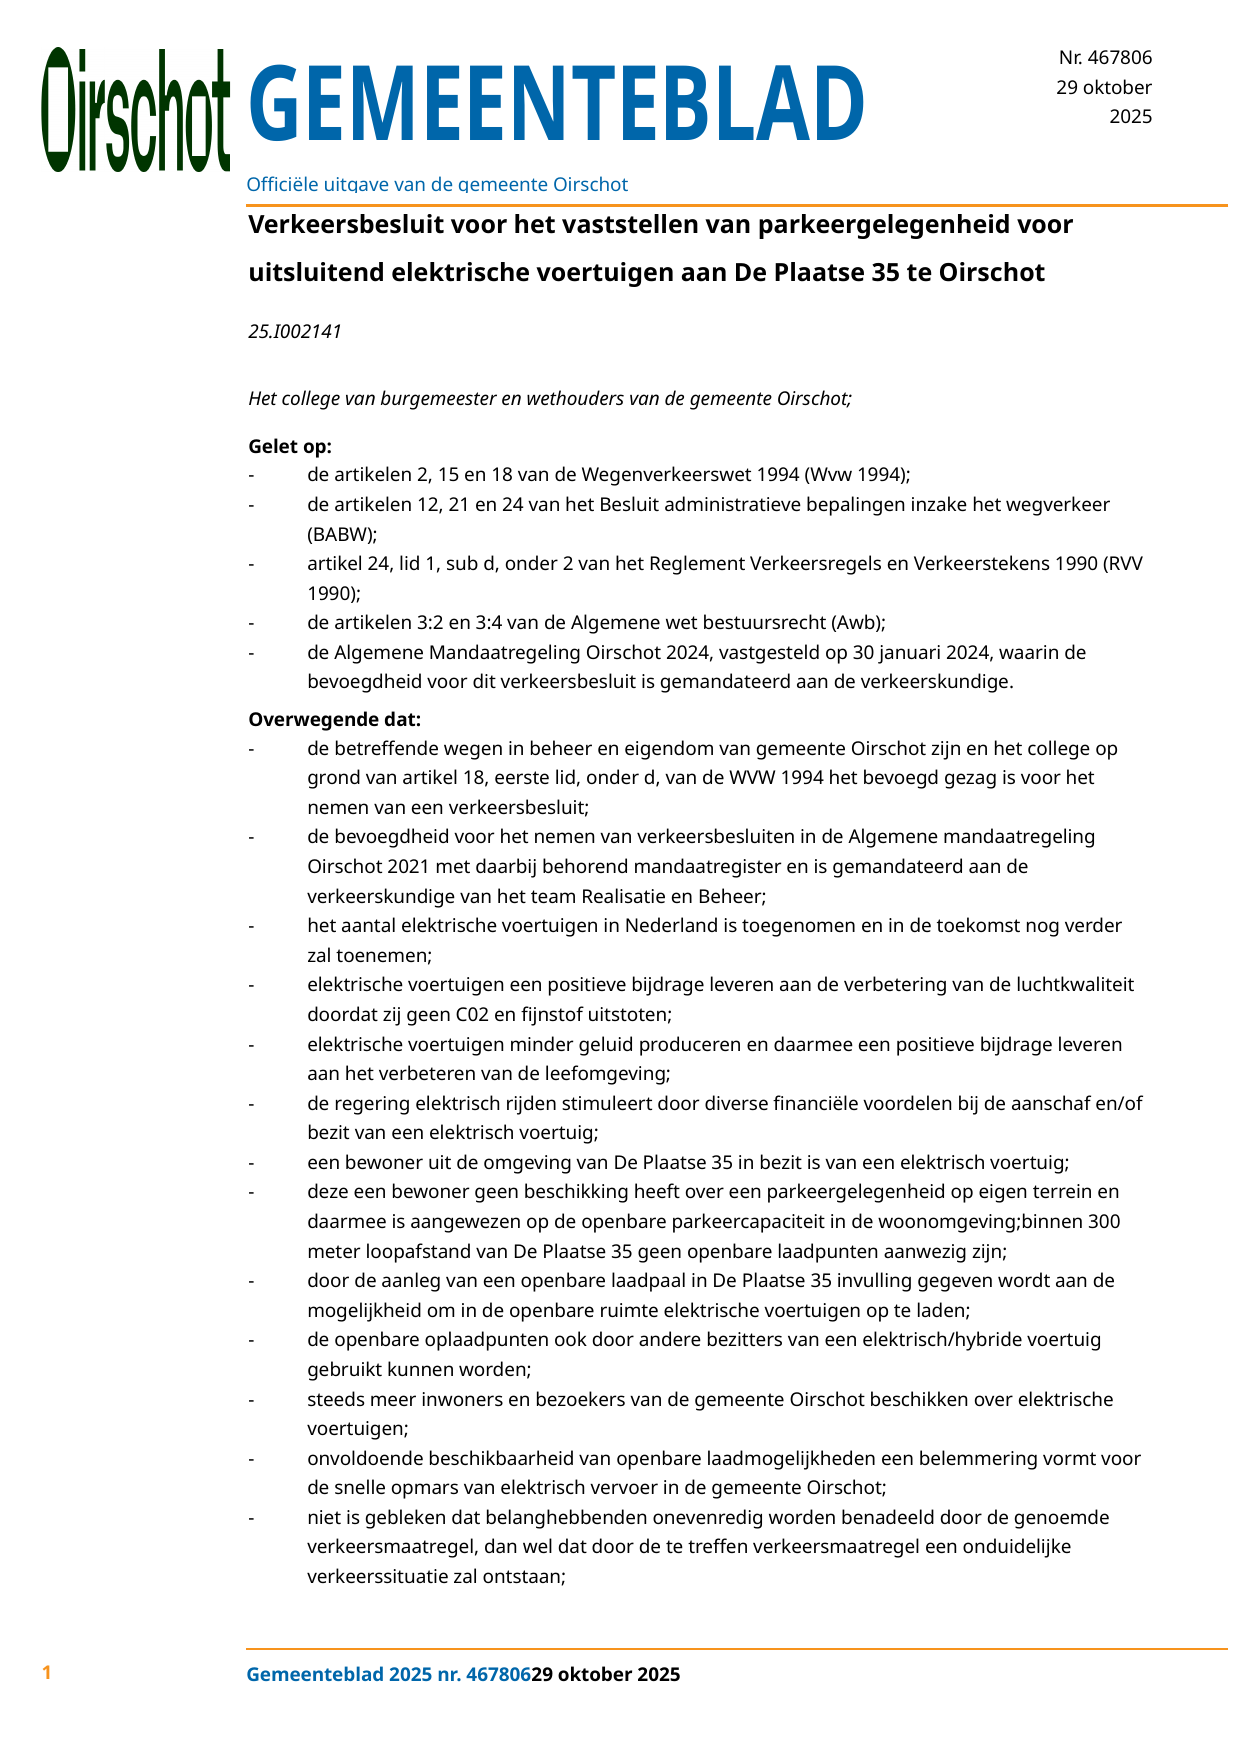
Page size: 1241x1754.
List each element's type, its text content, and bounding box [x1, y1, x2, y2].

text Overwegende dat: [248, 707, 1152, 732]
list artikel 24, lid 1, sub d, onder 2 van het Reglement Verkeersregels en Verkeerstekens 1990 (RVV 1990); [248, 550, 1152, 606]
list steeds meer inwoners en bezoekers van de gemeente Oirschot beschikken over elektrische voertuigen; [248, 1386, 1152, 1441]
list de regering elektrisch rijden stimuleert door diverse financiële voordelen bij de aanschaf en/of bezit van een elektrisch voertuig; [248, 1090, 1152, 1145]
text Het college van burgemeester en wethouders van de gemeente Oirschot; [248, 386, 1152, 411]
list de artikelen 3:2 en 3:4 van de Algemene wet bestuursrecht (Awb); [248, 609, 1152, 635]
list het aantal elektrische voertuigen in Nederland is toegenomen en in de toekomst nog verder zal toenemen; [248, 912, 1152, 968]
picture [41, 47, 231, 172]
text Gelet op: [248, 433, 1152, 459]
list de Algemene Mandaatregeling Oirschot 2024, vastgesteld op 30 januari 2024, waarin de bevoegdheid voor dit verkeersbesluit is gemandateerd aan de verkeerskundige. [248, 639, 1152, 694]
list elektrische voertuigen een positieve bijdrage leveren aan de verbetering van de luchtkwaliteit doordat zij geen C02 en fijnstof uitstoten; [248, 972, 1152, 1027]
list de bevoegdheid voor het nemen van verkeersbesluiten in de Algemene mandaatregeling Oirschot 2021 met daarbij behorend mandaatregister en is gemandateerd aan de verkeerskundige van het team Realisatie en Beheer; [248, 824, 1152, 908]
list niet is gebleken dat belanghebbenden onevenredig worden benadeeld door de genoemde verkeersmaatregel, dan wel dat door de te treffen verkeersmaatregel een onduidelijke verkeerssituatie zal ontstaan; [248, 1504, 1152, 1589]
list elektrische voertuigen minder geluid produceren en daarmee een positieve bijdrage leveren aan het verbeteren van de leefomgeving; [248, 1031, 1152, 1086]
list de openbare oplaadpunten ook door andere bezitters van een elektrisch/hybride voertuig gebruikt kunnen worden; [248, 1327, 1152, 1382]
text 25.I002141 [248, 318, 1152, 344]
list onvoldoende beschikbaarheid van openbare laadmogelijkheden een belemmering vormt voor de snelle opmars van elektrisch vervoer in de gemeente Oirschot; [248, 1445, 1152, 1500]
text Verkeersbesluit voor het vaststellen van parkeergelegenheid voor uitsluitend elektrische voertuigen aan De Plaatse 35 te Oirschot [248, 207, 1152, 288]
list door de aanleg van een openbare laadpaal in De Plaatse 35 invulling gegeven wordt aan de mogelijkheid om in de openbare ruimte elektrische voertuigen op te laden; [248, 1267, 1152, 1323]
list de artikelen 2, 15 en 18 van de Wegenverkeerswet 1994 (Wvw 1994); [248, 462, 1152, 487]
list de artikelen 12, 21 en 24 van het Besluit administratieve bepalingen inzake het wegverkeer (BABW); [248, 491, 1152, 546]
list deze een bewoner geen beschikking heeft over een parkeergelegenheid op eigen terrein en daarmee is aangewezen op de openbare parkeercapaciteit in de woonomgeving;binnen 300 meter loopafstand van De Plaatse 35 geen openbare laadpunten aanwezig zijn; [248, 1179, 1152, 1263]
list de betreffende wegen in beheer en eigendom van gemeente Oirschot zijn en het college op grond van artikel 18, eerste lid, onder d, van de WVW 1994 het bevoegd gezag is voor het nemen van een verkeersbesluit; [248, 735, 1152, 820]
list een bewoner uit de omgeving van De Plaatse 35 in bezit is van een elektrisch voertuig; [248, 1149, 1152, 1175]
